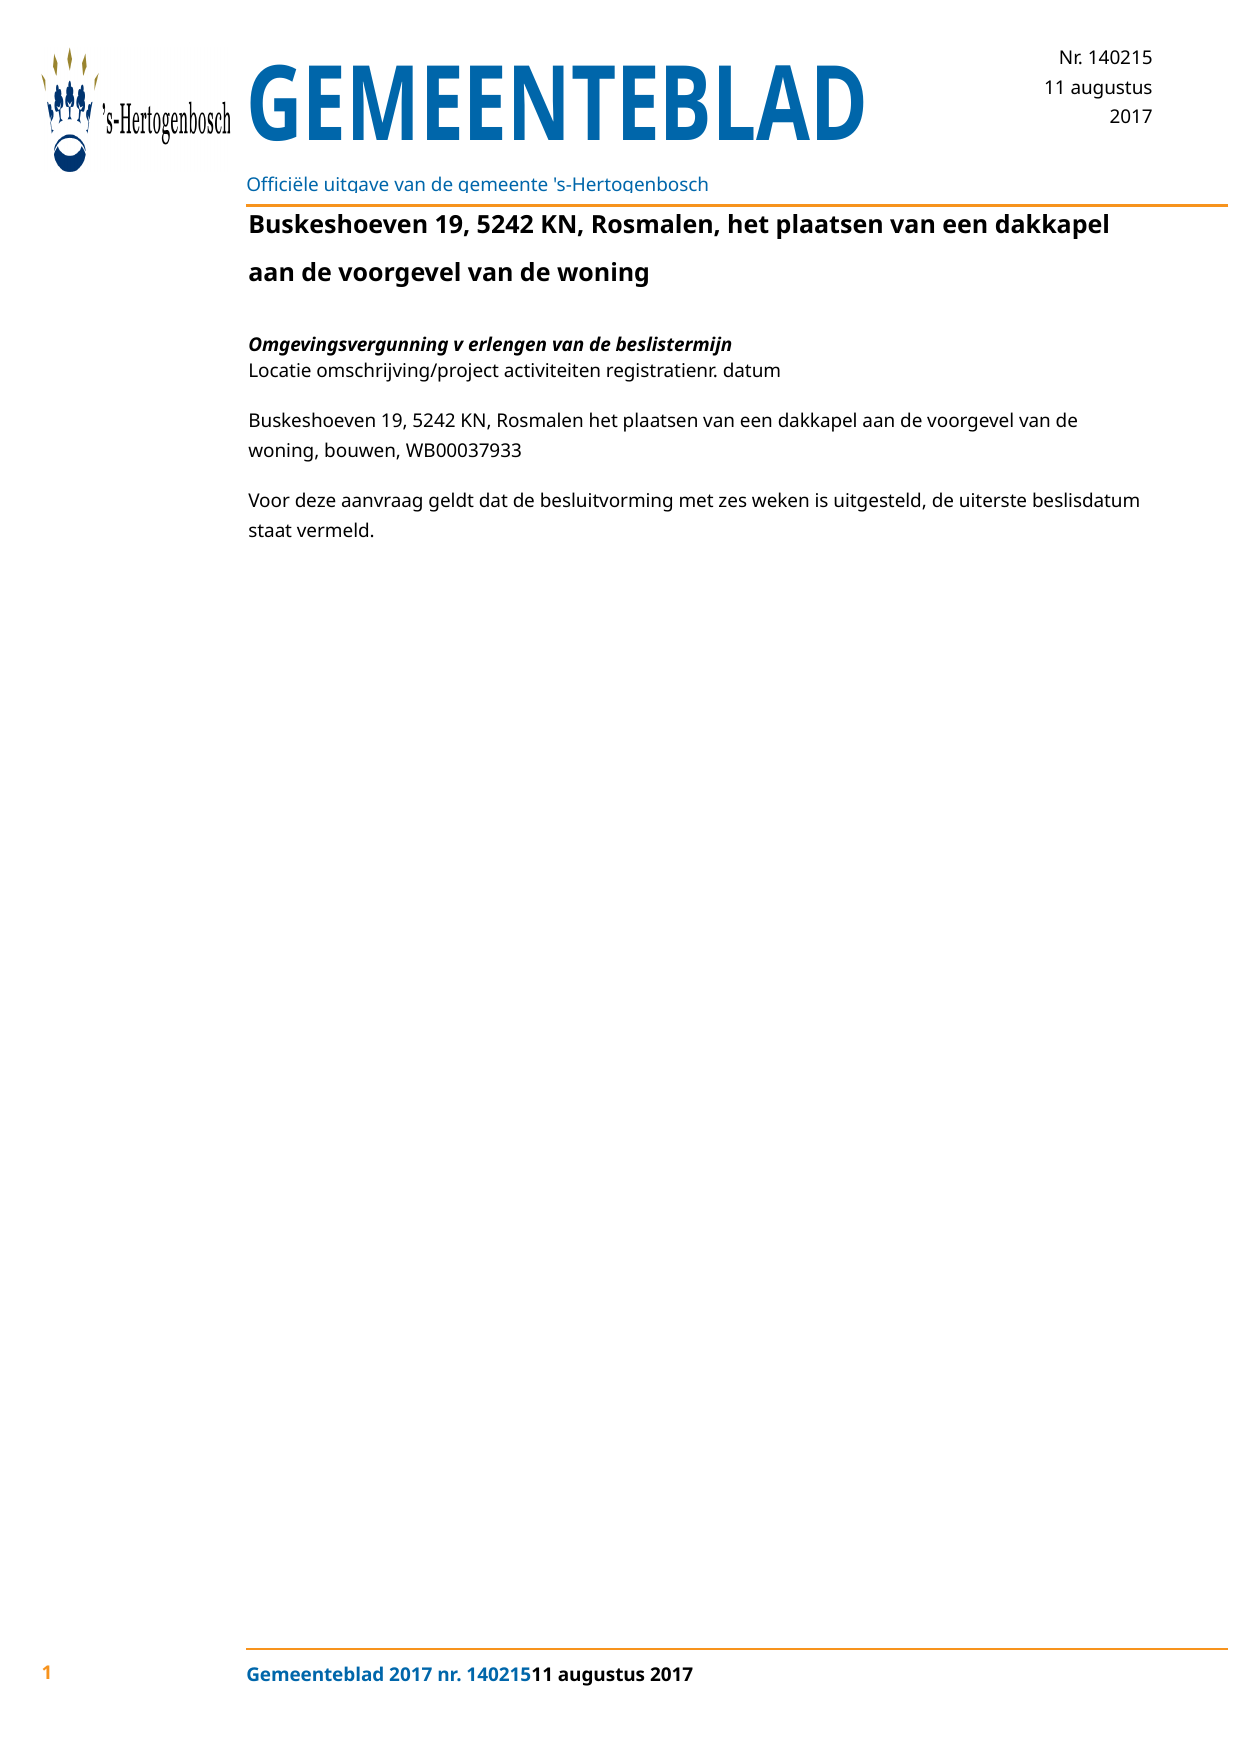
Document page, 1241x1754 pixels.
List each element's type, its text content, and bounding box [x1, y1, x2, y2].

text Buskeshoeven 19, 5242 KN, Rosmalen, het plaatsen van een dakkapel aan de voorgevel van de woning [248, 207, 1152, 288]
text Buskeshoeven 19, 5242 KN, Rosmalen het plaatsen van een dakkapel aan de voorgevel van de woning, bouwen, WB00037933 [248, 408, 1152, 463]
text Omgevingsvergunning v erlengen van de beslistermijn [248, 331, 1152, 357]
picture [41, 47, 231, 172]
text Locatie omschrijving/project activiteiten registratienr. datum [248, 357, 1152, 383]
text Voor deze aanvraag geldt dat de besluitvorming met zes weken is uitgesteld, de uiterste beslisdatum staat vermeld. [248, 488, 1152, 543]
